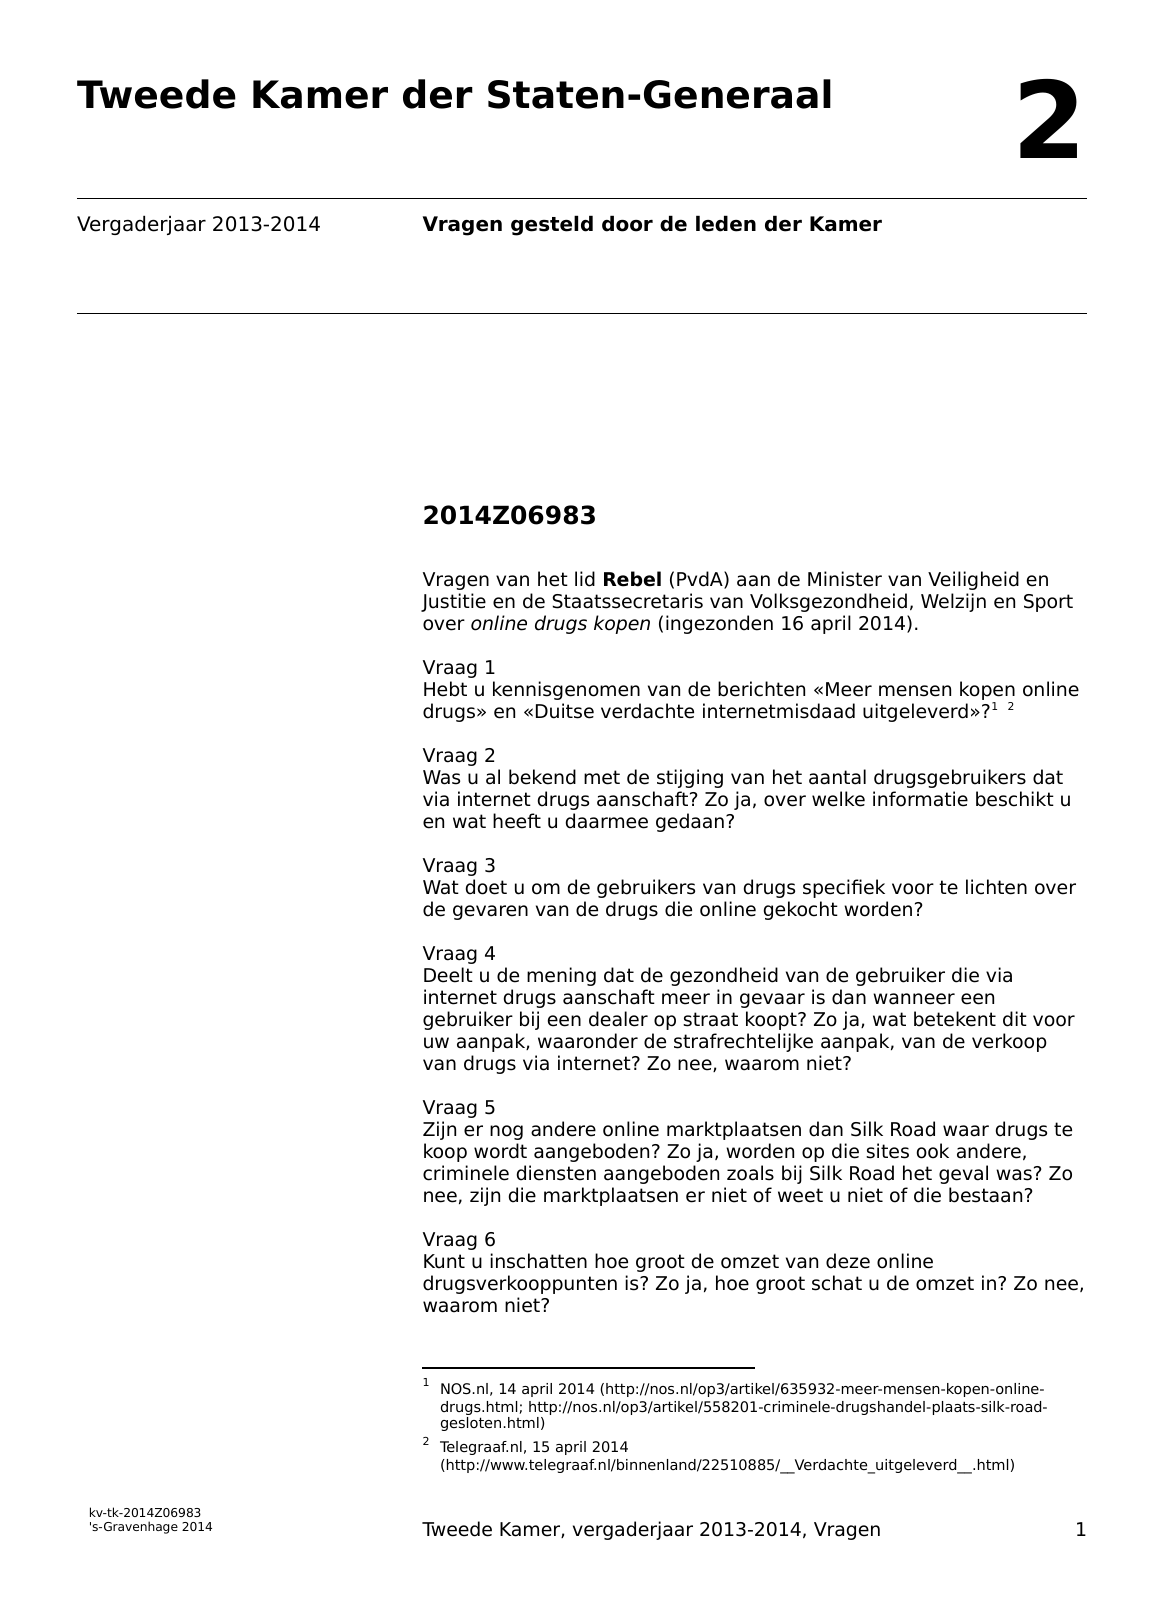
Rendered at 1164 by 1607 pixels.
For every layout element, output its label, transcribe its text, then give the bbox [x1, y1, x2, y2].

table_cell Vragen gesteld door de leden der Kamer [422, 199, 1087, 313]
text Was u al bekend met de stijging van het aantal drugsgebruikers dat via internet drugs aanschaft? Zo ja, over welke informatie beschikt u en wat heeft u daarmee gedaan? [422, 767, 1087, 833]
text Hebt u kennisgenomen van de berichten «Meer mensen kopen online drugs» en «Duitse verdachte internetmisdaad uitgeleverd»? [422, 679, 1087, 723]
table_cell Vergaderjaar 2013-2014 [77, 199, 422, 313]
text Vraag 6 [422, 1229, 1087, 1251]
text Vraag 1 [422, 657, 1087, 679]
text Vraag 2 [422, 745, 1087, 767]
text Vraag 3 [422, 855, 1087, 877]
text Vragen van het lid Rebel (PvdA) aan de Minister van Veiligheid en Justitie en de Staatssecretaris van Volksgezondheid, Welzijn en Sport over online drugs kopen (ingezonden 16 april 2014). [422, 569, 1087, 635]
text Zijn er nog andere online marktplaatsen dan Silk Road waar drugs te koop wordt aangeboden? Zo ja, worden op die sites ook andere, criminele diensten aangeboden zoals bij Silk Road het geval was? Zo nee, zijn die marktplaatsen er niet of weet u niet of die bestaan? [422, 1119, 1087, 1207]
text Kunt u inschatten hoe groot de omzet van deze online drugsverkooppunten is? Zo ja, hoe groot schat u de omzet in? Zo nee, waarom niet? [422, 1251, 1087, 1317]
table_header 2 [886, 59, 1087, 198]
text Telegraaf.nl, 15 april 2014 (http://www.telegraaf.nl/binnenland/22510885/__Verdachte_uitgeleverd__.html) [422, 1435, 1087, 1474]
text Wat doet u om de gebruikers van drugs specifiek voor te lichten over de gevaren van de drugs die online gekocht worden? [422, 877, 1087, 921]
text 2014Z06983 [422, 501, 1087, 531]
table_header Tweede Kamer der Staten-Generaal [77, 59, 886, 198]
text Deelt u de mening dat de gezondheid van de gebruiker die via internet drugs aanschaft meer in gevaar is dan wanneer een gebruiker bij een dealer op straat koopt? Zo ja, wat betekent dit voor uw aanpak, waaronder de strafrechtelijke aanpak, van de verkoop van drugs via internet? Zo nee, waarom niet? [422, 965, 1087, 1075]
text 's-Gravenhage 2014 [88, 1520, 323, 1534]
text NOS.nl, 14 april 2014 (http://nos.nl/op3/artikel/635932-meer-mensen-kopen-online-drugs.html; http://nos.nl/op3/artikel/558201-criminele-drugshandel-plaats-silk-road-gesloten.html) [422, 1377, 1087, 1432]
text kv-tk-2014Z06983 [88, 1506, 323, 1520]
text Vraag 4 [422, 943, 1087, 965]
text Vraag 5 [422, 1097, 1087, 1119]
